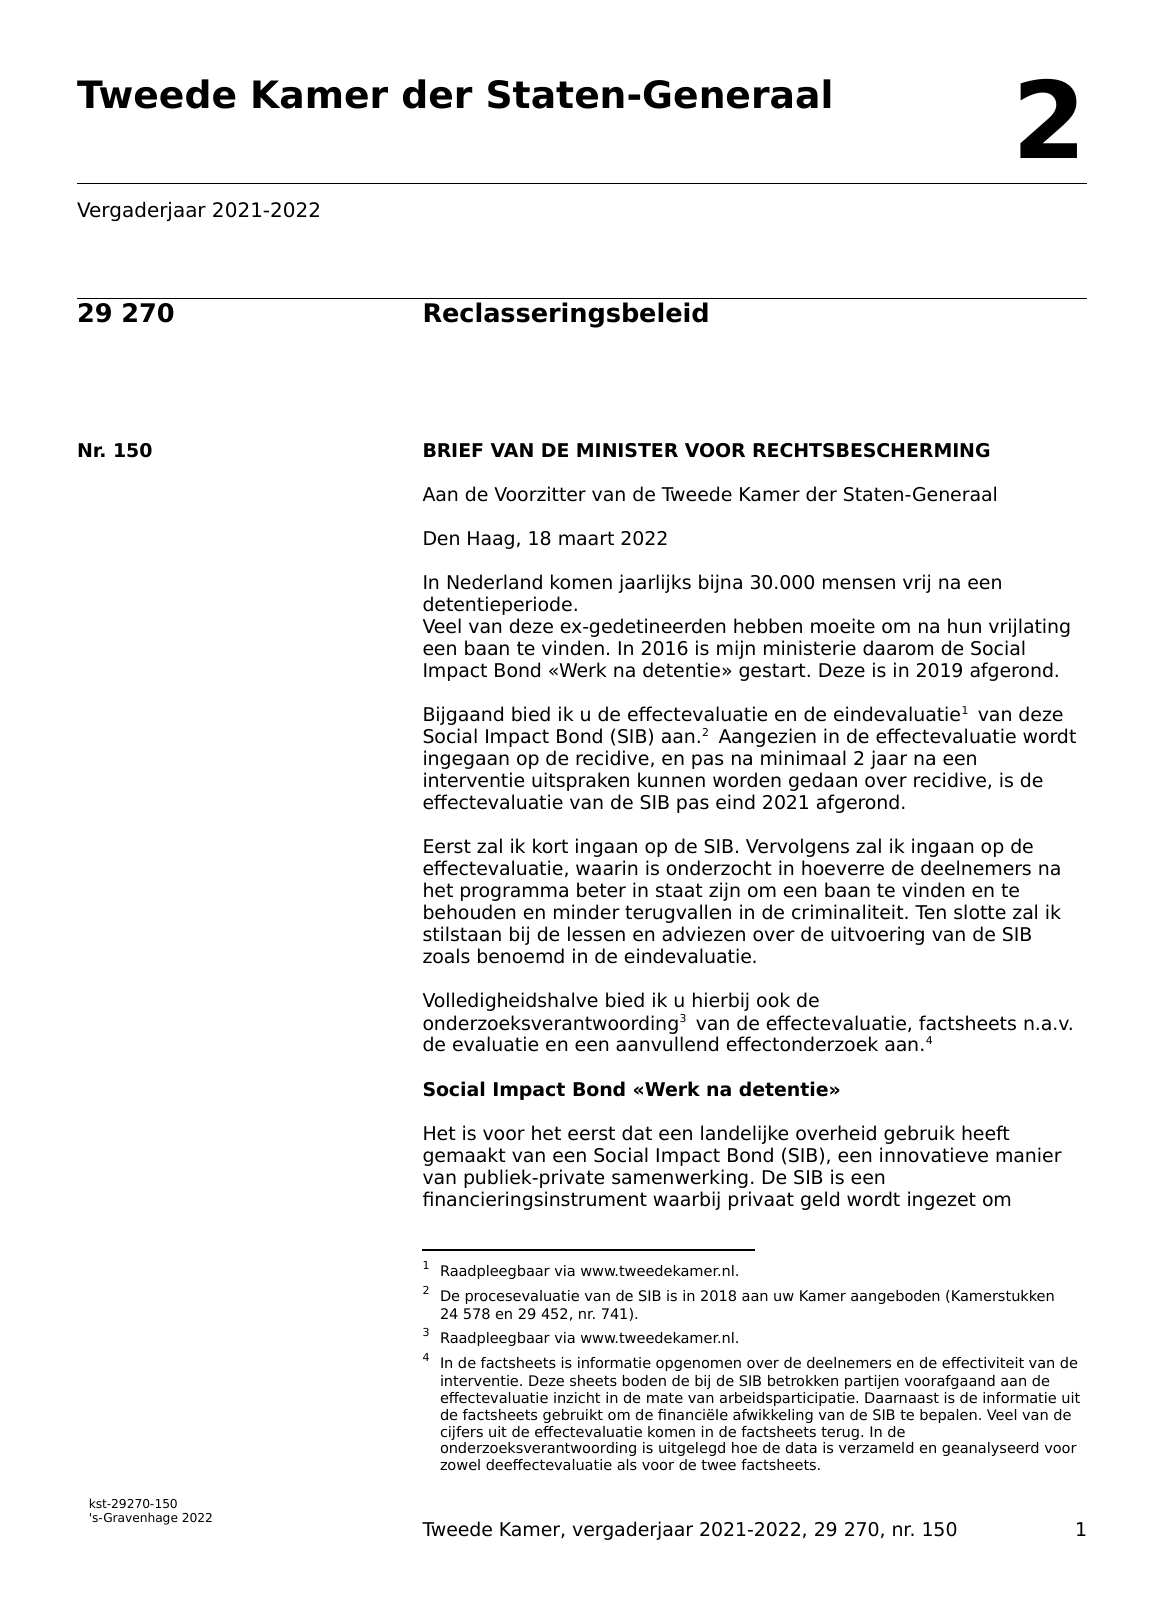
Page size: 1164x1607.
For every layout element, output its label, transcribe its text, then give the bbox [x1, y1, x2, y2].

text Bijgaand bied ik u de effectevaluatie en de eindevaluatie van deze Social Impact Bond (SIB) aan. Aangezien in de effectevaluatie wordt ingegaan op de recidive, en pas na minimaal 2 jaar na een interventie uitspraken kunnen worden gedaan over recidive, is de effectevaluatie van de SIB pas eind 2021 afgerond. [422, 704, 1087, 814]
subtitle Nr. 150 BRIEF VAN DE MINISTER VOOR RECHTSBESCHERMING [77, 440, 1087, 462]
table_header 2 [886, 59, 1087, 183]
text Raadpleegbaar via www.tweedekamer.nl. [422, 1259, 1087, 1281]
text 's-Gravenhage 2022 [88, 1511, 323, 1525]
text Eerst zal ik kort ingaan op de SIB. Vervolgens zal ik ingaan op de effectevaluatie, waarin is onderzocht in hoeverre de deelnemers na het programma beter in staat zijn om een baan te vinden en te behouden en minder terugvallen in de criminaliteit. Ten slotte zal ik stilstaan bij de lessen en adviezen over de uitvoering van de SIB zoals benoemd in de eindevaluatie. [422, 836, 1087, 968]
subtitle 29 270 Reclasseringsbeleid [77, 299, 1087, 329]
text Veel van deze ex-gedetineerden hebben moeite om na hun vrijlating een baan te vinden. In 2016 is mijn ministerie daarom de Social Impact Bond «Werk na detentie» gestart. Deze is in 2019 afgerond. [422, 616, 1087, 682]
text In Nederland komen jaarlijks bijna 30.000 mensen vrij na een detentieperiode. [422, 572, 1087, 616]
text Aan de Voorzitter van de Tweede Kamer der Staten-Generaal [422, 484, 1087, 506]
subtitle Social Impact Bond «Werk na detentie» [422, 1078, 1087, 1101]
table_cell Vergaderjaar 2021-2022 [77, 184, 1087, 298]
text Het is voor het eerst dat een landelijke overheid gebruik heeft gemaakt van een Social Impact Bond (SIB), een innovatieve manier van publiek-private samenwerking. De SIB is een financieringsinstrument waarbij privaat geld wordt ingezet om [422, 1123, 1087, 1211]
table_header Tweede Kamer der Staten-Generaal [77, 59, 886, 183]
text De procesevaluatie van de SIB is in 2018 aan uw Kamer aangeboden (Kamerstukken 24 578 en 29 452, nr. 741). [422, 1284, 1087, 1323]
text Raadpleegbaar via www.tweedekamer.nl. [422, 1326, 1087, 1348]
text kst-29270-150 [88, 1497, 323, 1511]
text In de factsheets is informatie opgenomen over de deelnemers en de effectiviteit van de interventie. Deze sheets boden de bij de SIB betrokken partijen voorafgaand aan de effectevaluatie inzicht in de mate van arbeidsparticipatie. Daarnaast is de informatie uit de factsheets gebruikt om de financiële afwikkeling van de SIB te bepalen. Veel van de cijfers uit de effectevaluatie komen in de factsheets terug. In de onderzoeksverantwoording is uitgelegd hoe de data is verzameld en geanalyseerd voor zowel deeffectevaluatie als voor de twee factsheets. [422, 1351, 1087, 1474]
text Den Haag, 18 maart 2022 [422, 528, 1087, 550]
text Volledigheidshalve bied ik u hierbij ook de onderzoeksverantwoording van de effectevaluatie, factsheets n.a.v. de evaluatie en een aanvullend effectonderzoek aan. [422, 990, 1087, 1056]
